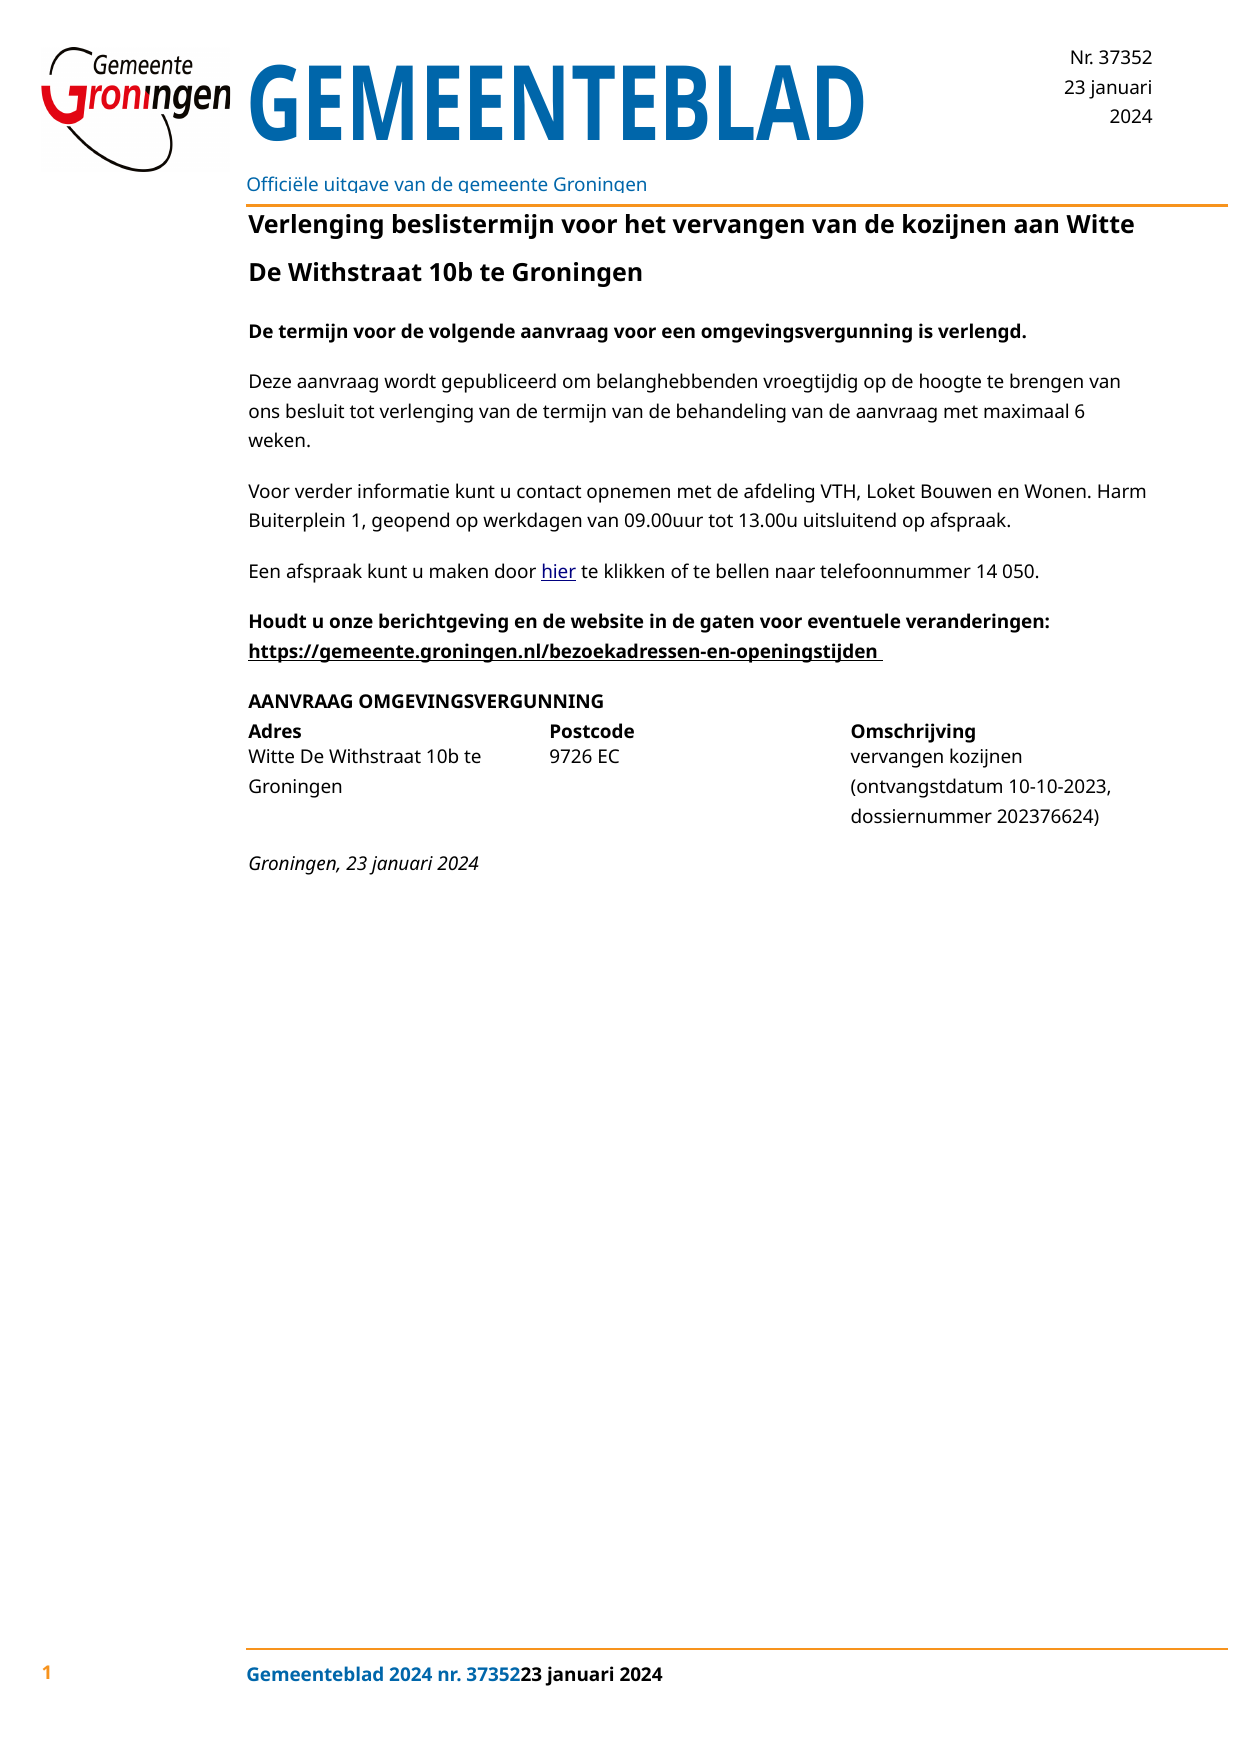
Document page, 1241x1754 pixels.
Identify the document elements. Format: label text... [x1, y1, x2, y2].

text AANVRAAG OMGEVINGSVERGUNNING [248, 688, 1152, 714]
text Verlenging beslistermijn voor het vervangen van de kozijnen aan Witte De Withstraat 10b te Groningen [248, 207, 1152, 288]
table_cell Witte De Withstraat 10b te Groningen [248, 744, 549, 829]
text De termijn voor de volgende aanvraag voor een omgevingsvergunning is verlengd. [248, 318, 1152, 344]
table_header Adres [248, 718, 549, 744]
picture [41, 47, 231, 172]
text Houdt u onze berichtgeving en de website in de gaten voor eventuele veranderingen: https://gemeente.groningen.nl/bezoekadressen-en-openingstijden [248, 608, 1152, 664]
text Een afspraak kunt u maken door hier te klikken of te bellen naar telefoonnummer 14 050. [248, 558, 1152, 584]
text Voor verder informatie kunt u contact opnemen met de afdeling VTH, Loket Bouwen en Wonen. Harm Buiterplein 1, geopend op werkdagen van 09.00uur tot 13.00u uitsluitend op afspraak. [248, 478, 1152, 533]
text Deze aanvraag wordt gepubliceerd om belanghebbenden vroegtijdig op de hoogte te brengen van ons besluit tot verlenging van de termijn van de behandeling van de aanvraag met maximaal 6 weken. [248, 368, 1152, 453]
table_cell vervangen kozijnen (ontvangstdatum 10-10-2023, dossiernummer 202376624) [850, 744, 1152, 829]
table_cell 9726 EC [549, 744, 850, 829]
table_header Postcode [549, 718, 850, 744]
table_header Omschrijving [850, 718, 1152, 744]
text Groningen, 23 januari 2024 [248, 850, 1152, 876]
